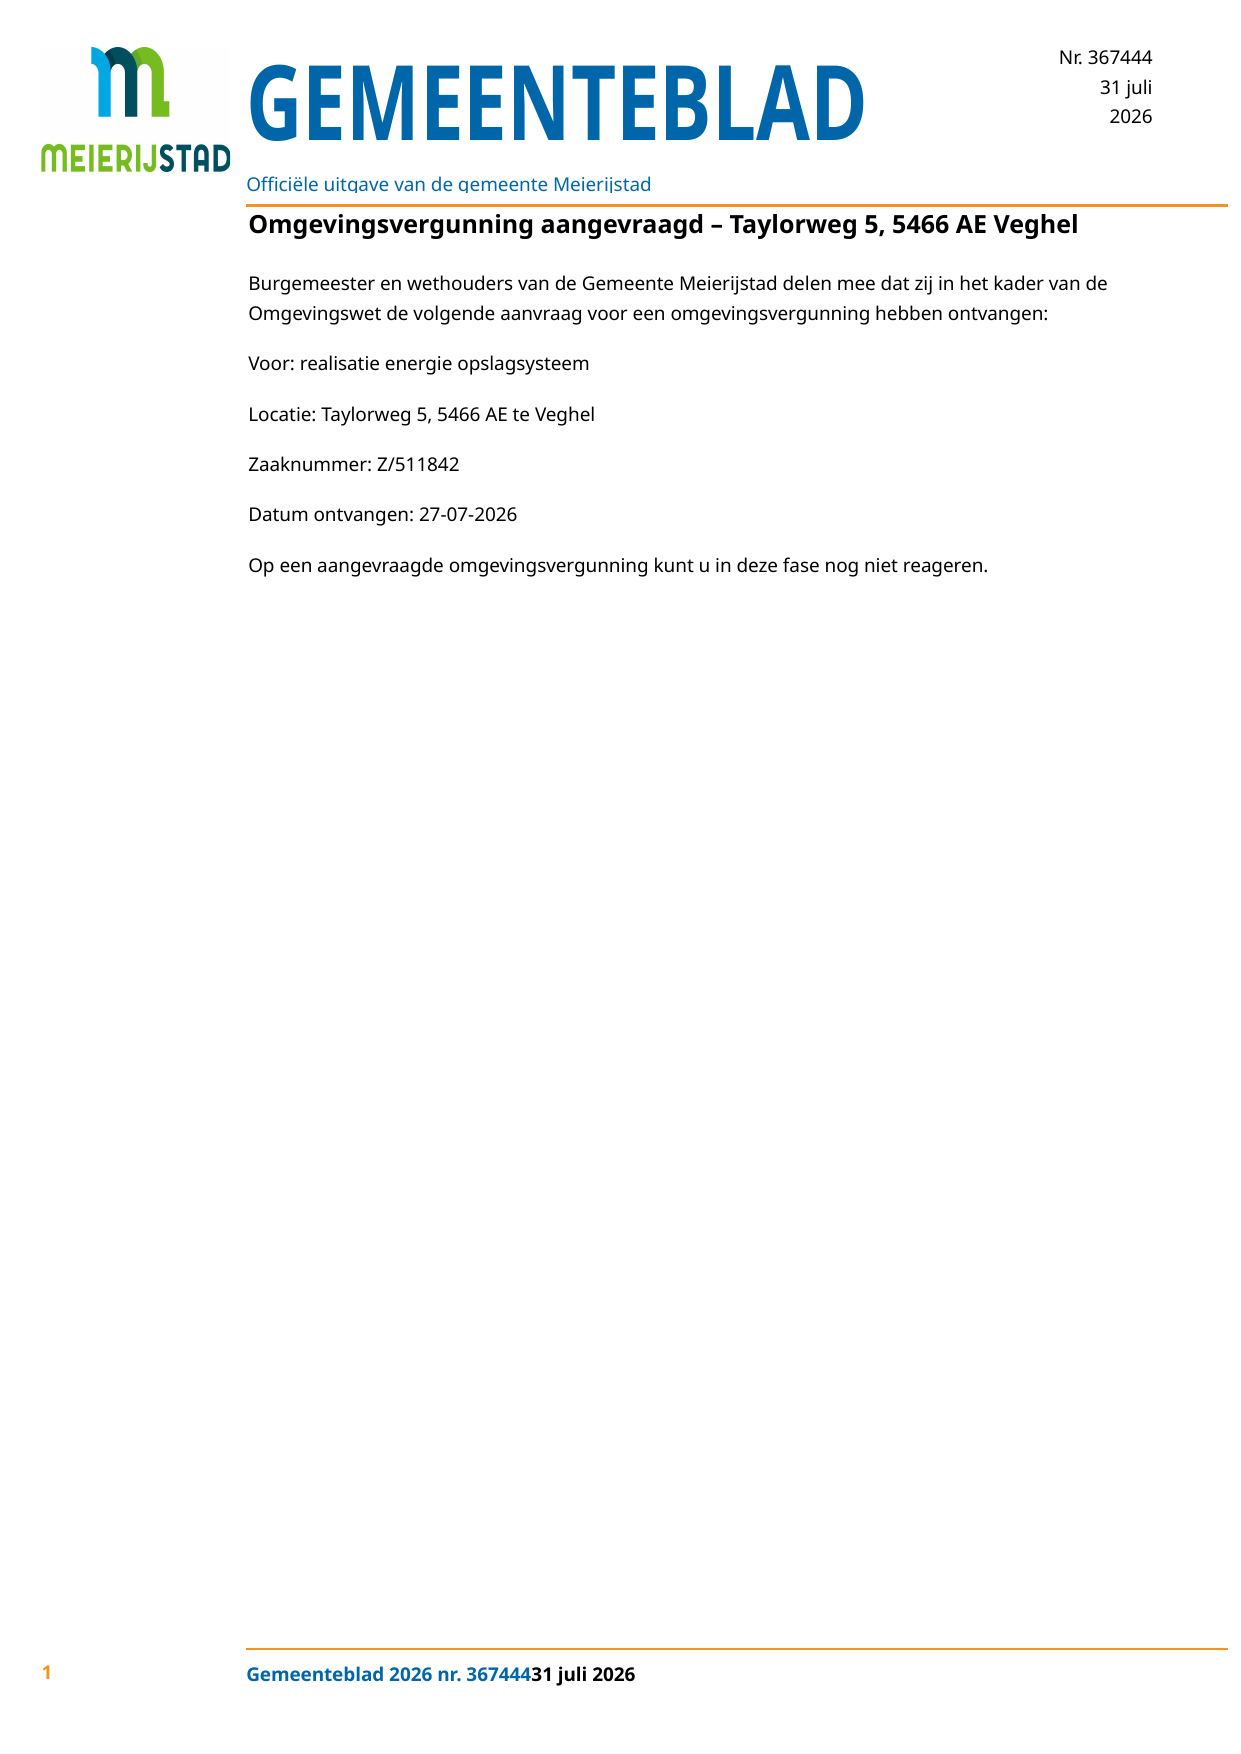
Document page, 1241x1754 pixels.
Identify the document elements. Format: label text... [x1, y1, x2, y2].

text Burgemeester en wethouders van de Gemeente Meierijstad delen mee dat zij in het kader van de Omgevingswet de volgende aanvraag voor een omgevingsvergunning hebben ontvangen: [248, 270, 1152, 326]
text Voor: realisatie energie opslagsysteem [248, 350, 1152, 376]
picture [41, 47, 231, 172]
text Zaaknummer: Z/511842 [248, 451, 1152, 477]
text Datum ontvangen: 27-07-2026 [248, 502, 1152, 527]
text Op een aangevraagde omgevingsvergunning kunt u in deze fase nog niet reageren. [248, 552, 1152, 578]
text Locatie: Taylorweg 5, 5466 AE te Veghel [248, 401, 1152, 426]
text Omgevingsvergunning aangevraagd – Taylorweg 5, 5466 AE Veghel [248, 207, 1152, 241]
